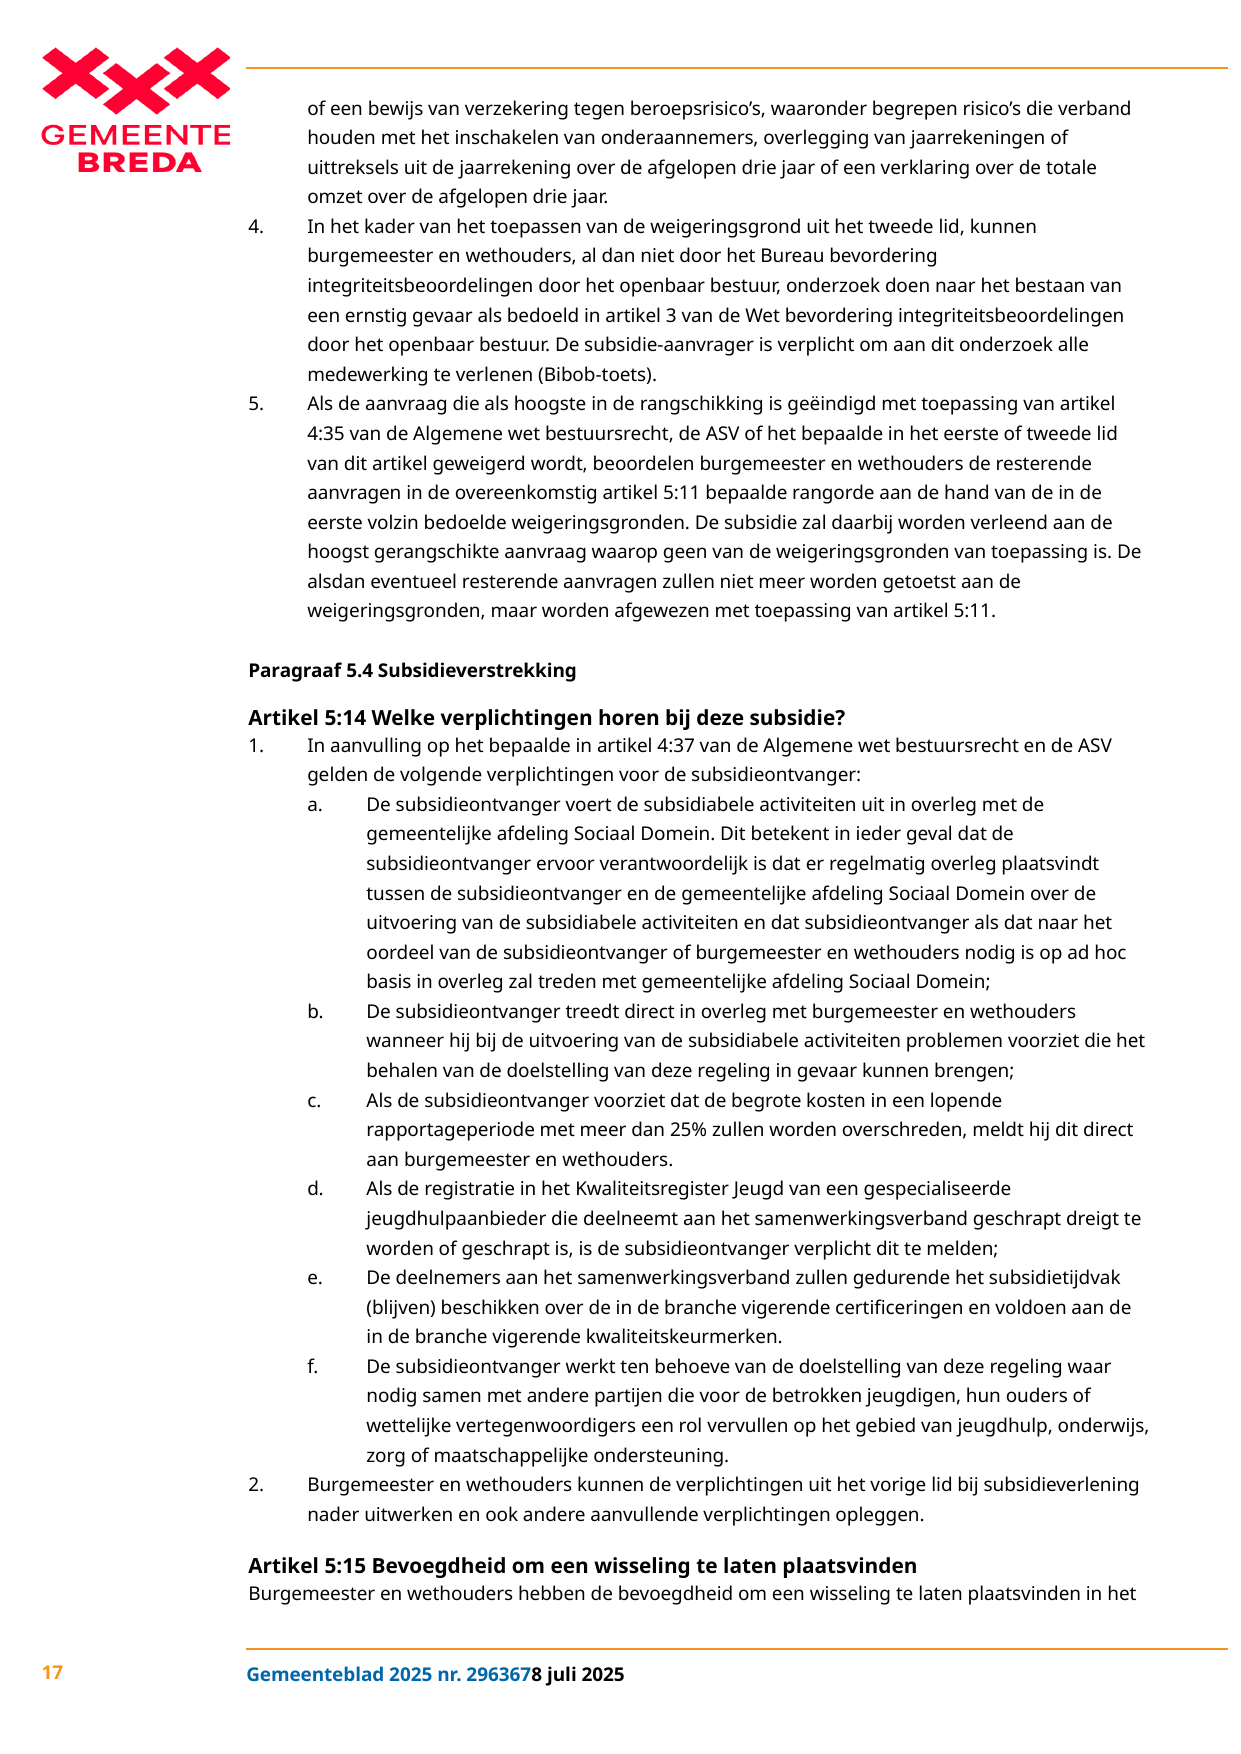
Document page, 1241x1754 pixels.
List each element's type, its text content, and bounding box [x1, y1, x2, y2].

text Paragraaf 5.4 Subsidieverstrekking [248, 657, 1152, 683]
text Artikel 5:15 Bevoegdheid om een wisseling te laten plaatsvinden [248, 1551, 1152, 1580]
list Burgemeester en wethouders kunnen de verplichtingen uit het vorige lid bij subsidieverlening nader uitwerken en ook andere aanvullende verplichtingen opleggen. [248, 1471, 1152, 1527]
list of een bewijs van verzekering tegen beroepsrisico’s, waaronder begrepen risico’s die verband houden met het inschakelen van onderaannemers, overlegging van jaarrekeningen of uittreksels uit de jaarrekening over de afgelopen drie jaar of een verklaring over de totale omzet over de afgelopen drie jaar. [248, 95, 1152, 209]
list Als de subsidieontvanger voorziet dat de begrote kosten in een lopende rapportageperiode met meer dan 25% zullen worden overschreden, meldt hij dit direct aan burgemeester en wethouders. [307, 1087, 1152, 1172]
list De subsidieontvanger werkt ten behoeve van de doelstelling van deze regeling waar nodig samen met andere partijen die voor de betrokken jeugdigen, hun ouders of wettelijke vertegenwoordigers een rol vervullen op het gebied van jeugdhulp, onderwijs, zorg of maatschappelijke ondersteuning. [307, 1353, 1152, 1468]
picture [41, 47, 231, 172]
text Artikel 5:14 Welke verplichtingen horen bij deze subsidie? [248, 703, 1152, 732]
list De subsidieontvanger treedt direct in overleg met burgemeester en wethouders wanneer hij bij de uitvoering van de subsidiabele activiteiten problemen voorziet die het behalen van de doelstelling van deze regeling in gevaar kunnen brengen; [307, 998, 1152, 1083]
list In het kader van het toepassen van de weigeringsgrond uit het tweede lid, kunnen burgemeester en wethouders, al dan niet door het Bureau bevordering integriteitsbeoordelingen door het openbaar bestuur, onderzoek doen naar het bestaan van een ernstig gevaar als bedoeld in artikel 3 van de Wet bevordering integriteitsbeoordelingen door het openbaar bestuur. De subsidie-aanvrager is verplicht om aan dit onderzoek alle medewerking te verlenen (Bibob-toets). [248, 213, 1152, 387]
list Als de registratie in het Kwaliteitsregister Jeugd van een gespecialiseerde jeugdhulpaanbieder die deelneemt aan het samenwerkingsverband geschrapt dreigt te worden of geschrapt is, is de subsidieontvanger verplicht dit te melden; [307, 1176, 1152, 1261]
text Burgemeester en wethouders hebben de bevoegdheid om een wisseling te laten plaatsvinden in het [248, 1580, 1152, 1606]
list De subsidieontvanger voert de subsidiabele activiteiten uit in overleg met de gemeentelijke afdeling Sociaal Domein. Dit betekent in ieder geval dat de subsidieontvanger ervoor verantwoordelijk is dat er regelmatig overleg plaatsvindt tussen de subsidieontvanger en de gemeentelijke afdeling Sociaal Domein over de uitvoering van de subsidiabele activiteiten en dat subsidieontvanger als dat naar het oordeel van de subsidieontvanger of burgemeester en wethouders nodig is op ad hoc basis in overleg zal treden met gemeentelijke afdeling Sociaal Domein; [307, 791, 1152, 994]
list Als de aanvraag die als hoogste in de rangschikking is geëindigd met toepassing van artikel 4:35 van de Algemene wet bestuursrecht, de ASV of het bepaalde in het eerste of tweede lid van dit artikel geweigerd wordt, beoordelen burgemeester en wethouders de resterende aanvragen in de overeenkomstig artikel 5:11 bepaalde rangorde aan de hand van de in de eerste volzin bedoelde weigeringsgronden. De subsidie zal daarbij worden verleend aan de hoogst gerangschikte aanvraag waarop geen van de weigeringsgronden van toepassing is. De alsdan eventueel resterende aanvragen zullen niet meer worden getoetst aan de weigeringsgronden, maar worden afgewezen met toepassing van artikel 5:11. [248, 391, 1152, 623]
list In aanvulling op het bepaalde in artikel 4:37 van de Algemene wet bestuursrecht en de ASV gelden de volgende verplichtingen voor de subsidieontvanger: [248, 732, 1152, 787]
list De deelnemers aan het samenwerkingsverband zullen gedurende het subsidietijdvak (blijven) beschikken over de in de branche vigerende certificeringen en voldoen aan de in de branche vigerende kwaliteitskeurmerken. [307, 1264, 1152, 1349]
